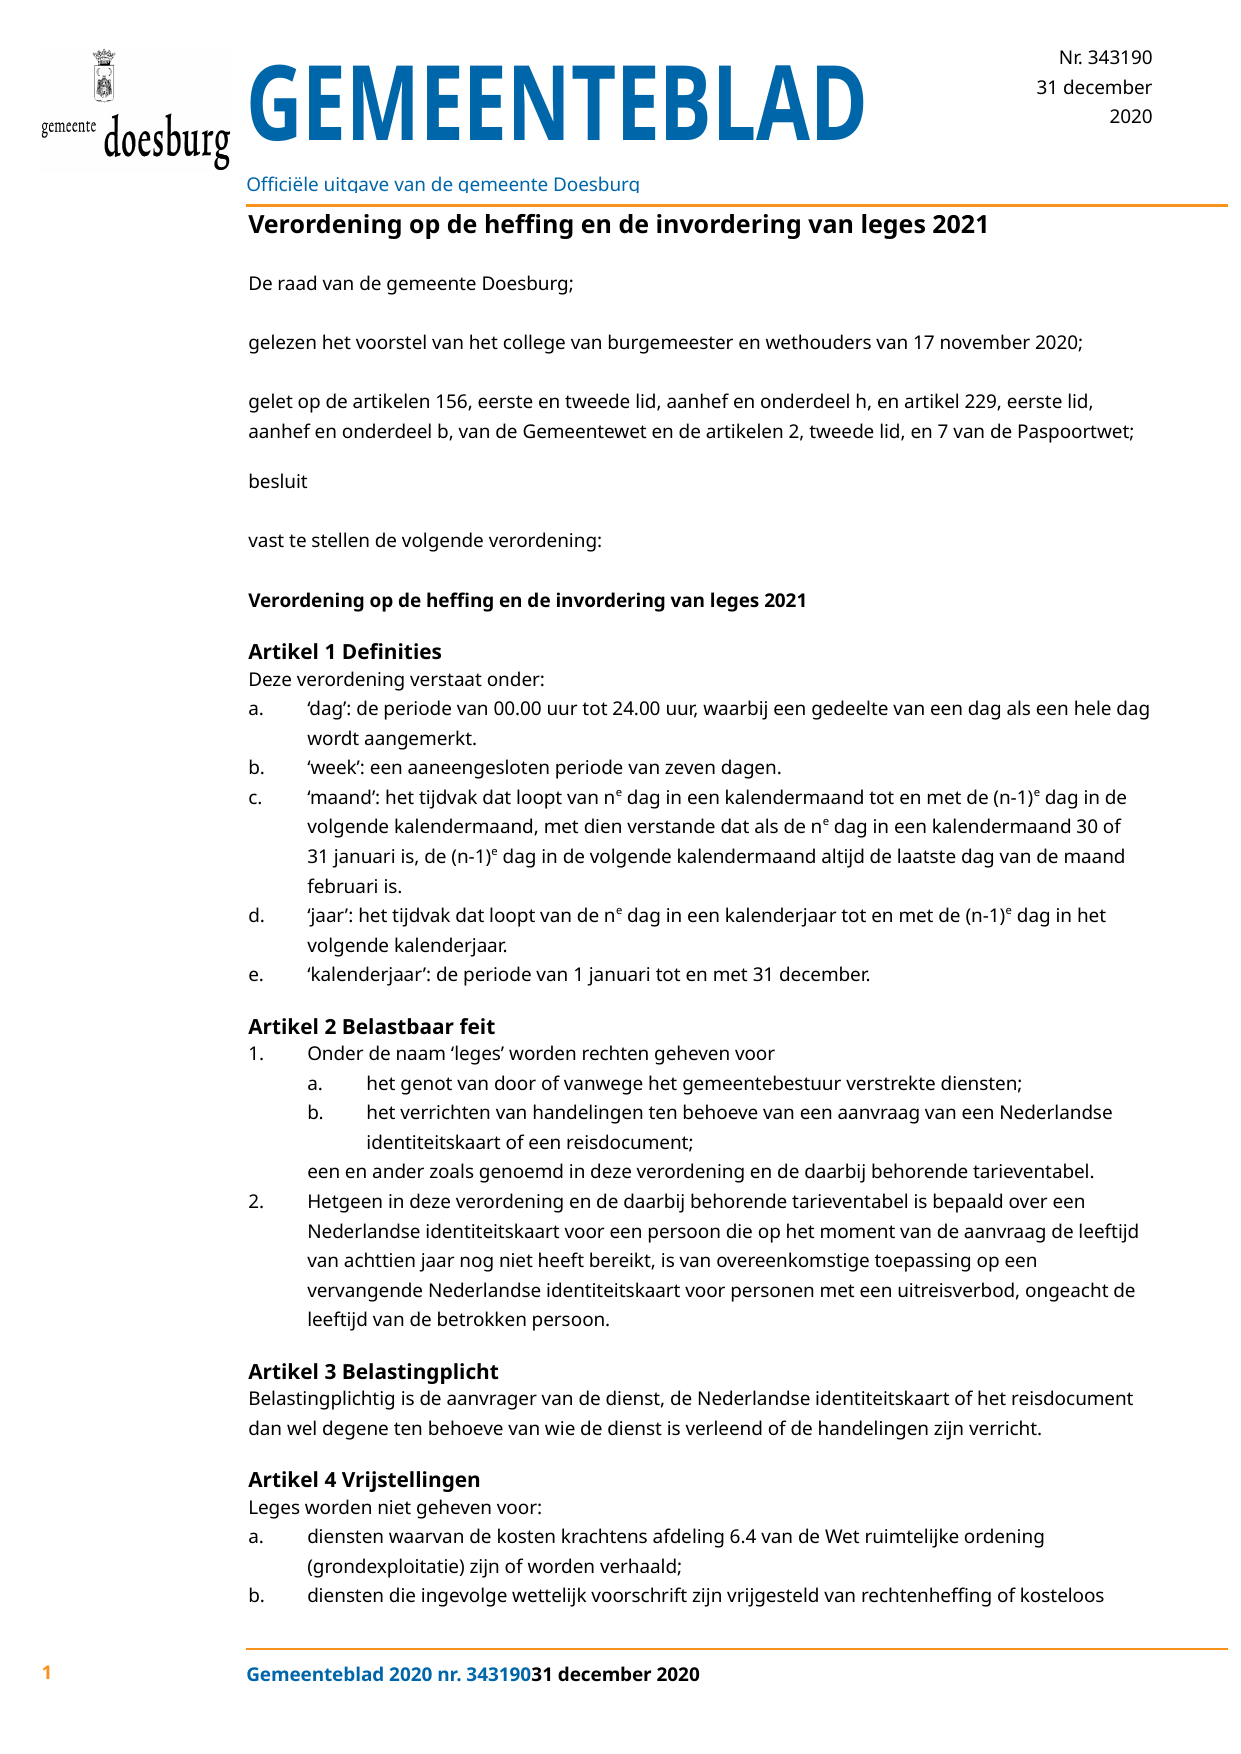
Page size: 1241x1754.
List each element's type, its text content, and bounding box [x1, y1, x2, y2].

list ‘week’: een aaneengesloten periode van zeven dagen. [248, 754, 1152, 780]
list diensten waarvan de kosten krachtens afdeling 6.4 van de Wet ruimtelijke ordening (grondexploitatie) zijn of worden verhaald; [248, 1523, 1152, 1579]
list ‘kalenderjaar’: de periode van 1 januari tot en met 31 december. [248, 962, 1152, 987]
list ‘jaar’: het tijdvak dat loopt van de ne dag in een kalenderjaar tot en met de (n-1)e dag in het volgende kalenderjaar. [248, 902, 1152, 958]
text Artikel 4 Vrijstellingen [248, 1466, 1152, 1494]
text gelet op de artikelen 156, eerste en tweede lid, aanhef en onderdeel h, en artikel 229, eerste lid, aanhef en onderdeel b, van de Gemeentewet en de artikelen 2, tweede lid, en 7 van de Paspoortwet; [248, 389, 1152, 444]
text Verordening op de heffing en de invordering van leges 2021 [248, 587, 1152, 613]
text Artikel 2 Belastbaar feit [248, 1012, 1152, 1040]
text Artikel 3 Belastingplicht [248, 1357, 1152, 1386]
text Deze verordening verstaat onder: [248, 666, 1152, 691]
text gelezen het voorstel van het college van burgemeester en wethouders van 17 november 2020; [248, 329, 1152, 355]
list diensten die ingevolge wettelijk voorschrift zijn vrijgesteld van rechtenheffing of kosteloos [248, 1583, 1152, 1608]
text Verordening op de heffing en de invordering van leges 2021 [248, 207, 1152, 241]
list Onder de naam ‘leges’ worden rechten geheven voor [248, 1040, 1152, 1066]
list ‘dag’: de periode van 00.00 uur tot 24.00 uur, waarbij een gedeelte van een dag als een hele dag wordt aangemerkt. [248, 695, 1152, 751]
text vast te stellen de volgende verordening: [248, 528, 1152, 553]
list Hetgeen in deze verordening en de daarbij behorende tarieventabel is bepaald over een Nederlandse identiteitskaart voor een persoon die op het moment van de aanvraag de leeftijd van achttien jaar nog niet heeft bereikt, is van overeenkomstige toepassing op een vervangende Nederlandse identiteitskaart voor personen met een uitreisverbod, ongeacht de leeftijd van de betrokken persoon. [248, 1188, 1152, 1332]
list ‘maand’: het tijdvak dat loopt van ne dag in een kalendermaand tot en met de (n-1)e dag in de volgende kalendermaand, met dien verstande dat als de ne dag in een kalendermaand 30 of 31 januari is, de (n-1)e dag in de volgende kalendermaand altijd de laatste dag van de maand februari is. [248, 784, 1152, 898]
text Artikel 1 Definities [248, 637, 1152, 666]
list het genot van door of vanwege het gemeentebestuur verstrekte diensten; [307, 1070, 1152, 1096]
text Belastingplichtig is de aanvrager van de dienst, de Nederlandse identiteitskaart of het reisdocument dan wel degene ten behoeve van wie de dienst is verleend of de handelingen zijn verricht. [248, 1386, 1152, 1441]
text De raad van de gemeente Doesburg; [248, 270, 1152, 296]
text besluit [248, 468, 1152, 494]
list een en ander zoals genoemd in deze verordening en de daarbij behorende tarieventabel. [248, 1159, 1152, 1184]
list het verrichten van handelingen ten behoeve van een aanvraag van een Nederlandse identiteitskaart of een reisdocument; [307, 1099, 1152, 1155]
text Leges worden niet geheven voor: [248, 1494, 1152, 1520]
picture [41, 47, 231, 172]
